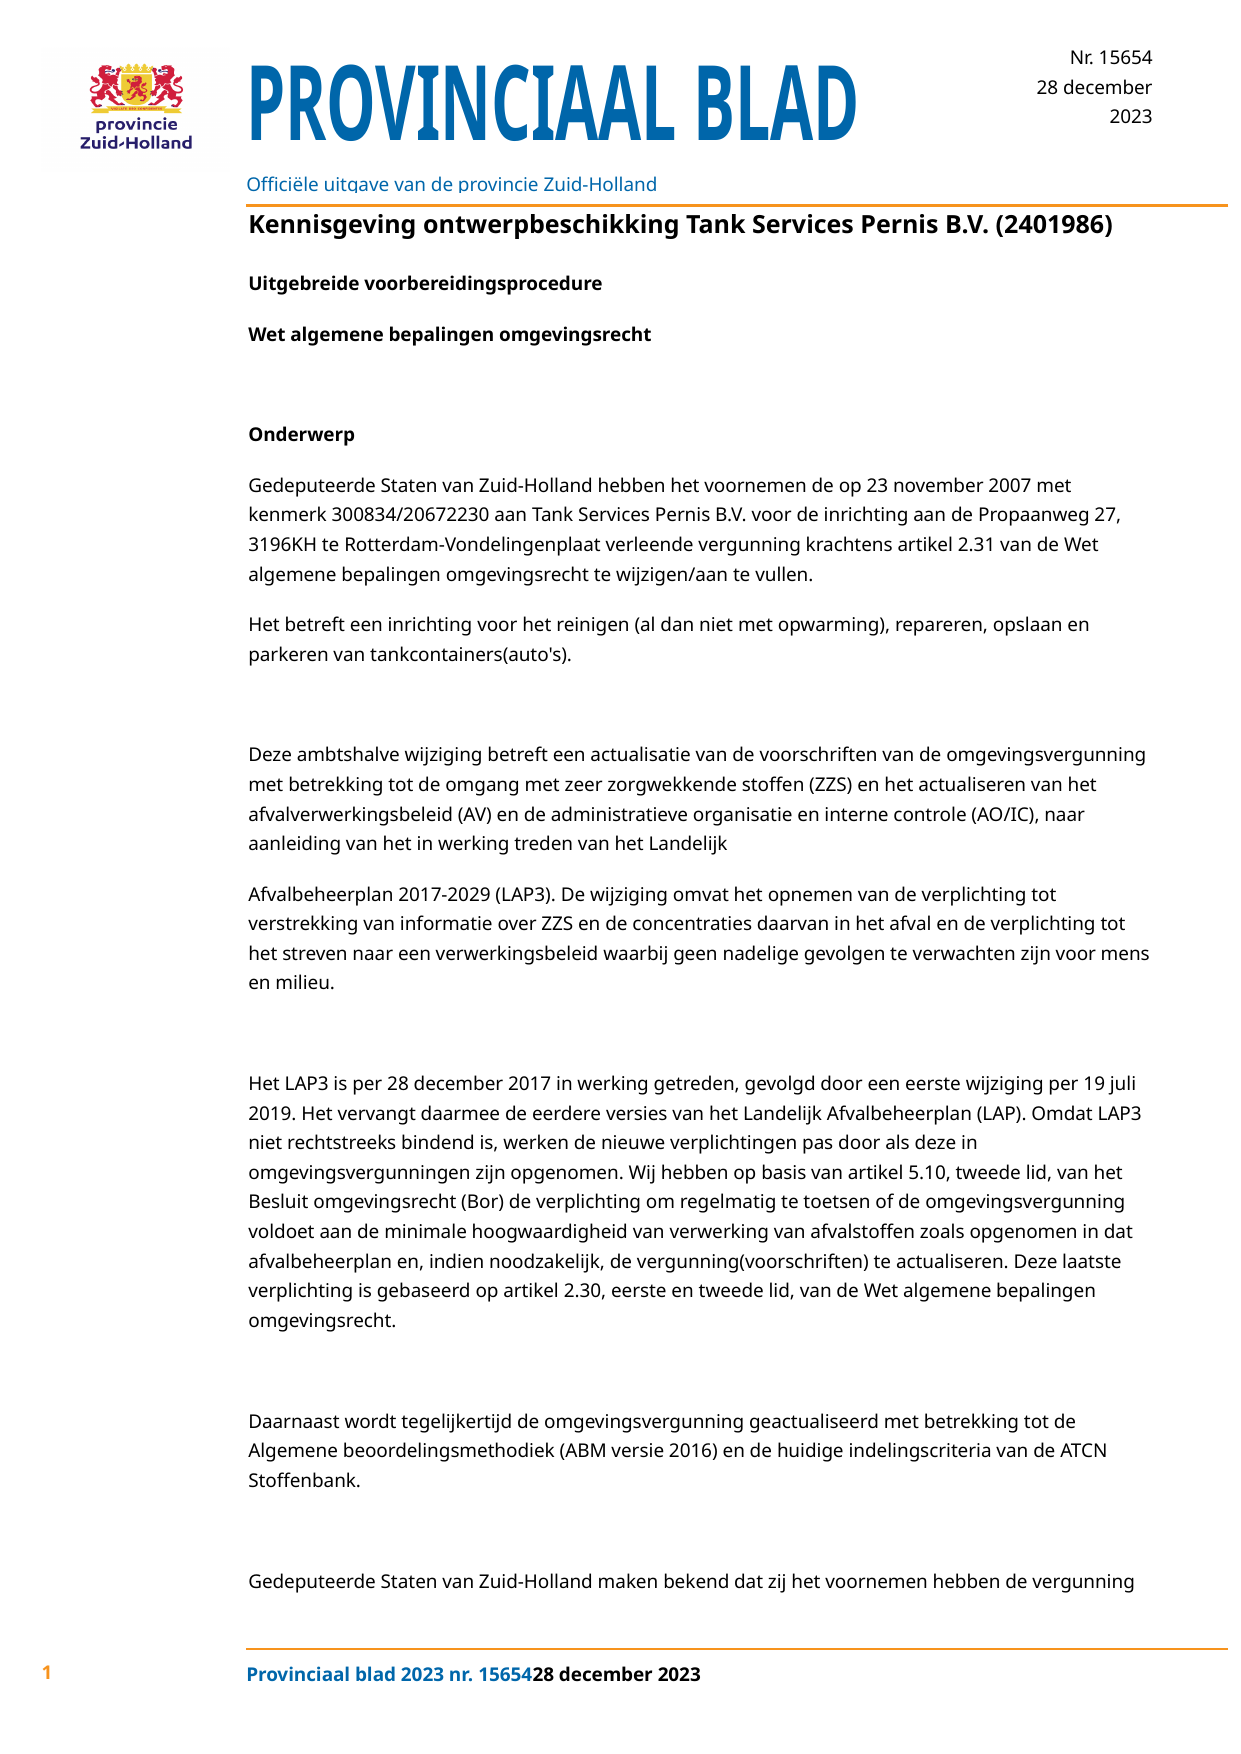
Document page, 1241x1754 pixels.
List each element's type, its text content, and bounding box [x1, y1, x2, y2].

text Afvalbeheerplan 2017-2029 (LAP3). De wijziging omvat het opnemen van de verplichting tot verstrekking van informatie over ZZS en de concentraties daarvan in het afval en de verplichting tot het streven naar een verwerkingsbeleid waarbij geen nadelige gevolgen te verwachten zijn voor mens en milieu. [248, 881, 1152, 995]
text Onderwerp [248, 422, 1152, 447]
text Deze ambtshalve wijziging betreft een actualisatie van de voorschriften van de omgevingsvergunning met betrekking tot de omgang met zeer zorgwekkende stoffen (ZZS) en het actualiseren van het afvalverwerkingsbeleid (AV) en de administratieve organisatie en interne controle (AO/IC), naar aanleiding van het in werking treden van het Landelijk [248, 742, 1152, 856]
text Wet algemene bepalingen omgevingsrecht [248, 321, 1152, 346]
text Het betreft een inrichting voor het reinigen (al dan niet met opwarming), repareren, opslaan en parkeren van tankcontainers(auto's). [248, 611, 1152, 666]
text Gedeputeerde Staten van Zuid-Holland maken bekend dat zij het voornemen hebben de vergunning [248, 1568, 1152, 1593]
text Kennisgeving ontwerpbeschikking Tank Services Pernis B.V. (2401986) [248, 207, 1152, 241]
picture [41, 47, 231, 172]
text Daarnaast wordt tegelijkertijd de omgevingsvergunning geactualiseerd met betrekking tot de Algemene beoordelingsmethodiek (ABM versie 2016) en de huidige indelingscriteria van de ATCN Stoffenbank. [248, 1408, 1152, 1493]
text Gedeputeerde Staten van Zuid-Holland hebben het voornemen de op 23 november 2007 met kenmerk 300834/20672230 aan Tank Services Pernis B.V. voor de inrichting aan de Propaanweg 27, 3196KH te Rotterdam-Vondelingenplaat verleende vergunning krachtens artikel 2.31 van de Wet algemene bepalingen omgevingsrecht te wijzigen/aan te vullen. [248, 472, 1152, 586]
text Het LAP3 is per 28 december 2017 in werking getreden, gevolgd door een eerste wijziging per 19 juli 2019. Het vervangt daarmee de eerdere versies van het Landelijk Afvalbeheerplan (LAP). Omdat LAP3 niet rechtstreeks bindend is, werken de nieuwe verplichtingen pas door als deze in omgevingsvergunningen zijn opgenomen. Wij hebben op basis van artikel 5.10, tweede lid, van het Besluit omgevingsrecht (Bor) de verplichting om regelmatig te toetsen of de omgevingsvergunning voldoet aan de minimale hoogwaardigheid van verwerking van afvalstoffen zoals opgenomen in dat afvalbeheerplan en, indien noodzakelijk, de vergunning(voorschriften) te actualiseren. Deze laatste verplichting is gebaseerd op artikel 2.30, eerste en tweede lid, van de Wet algemene bepalingen omgevingsrecht. [248, 1070, 1152, 1333]
text Uitgebreide voorbereidingsprocedure [248, 270, 1152, 296]
